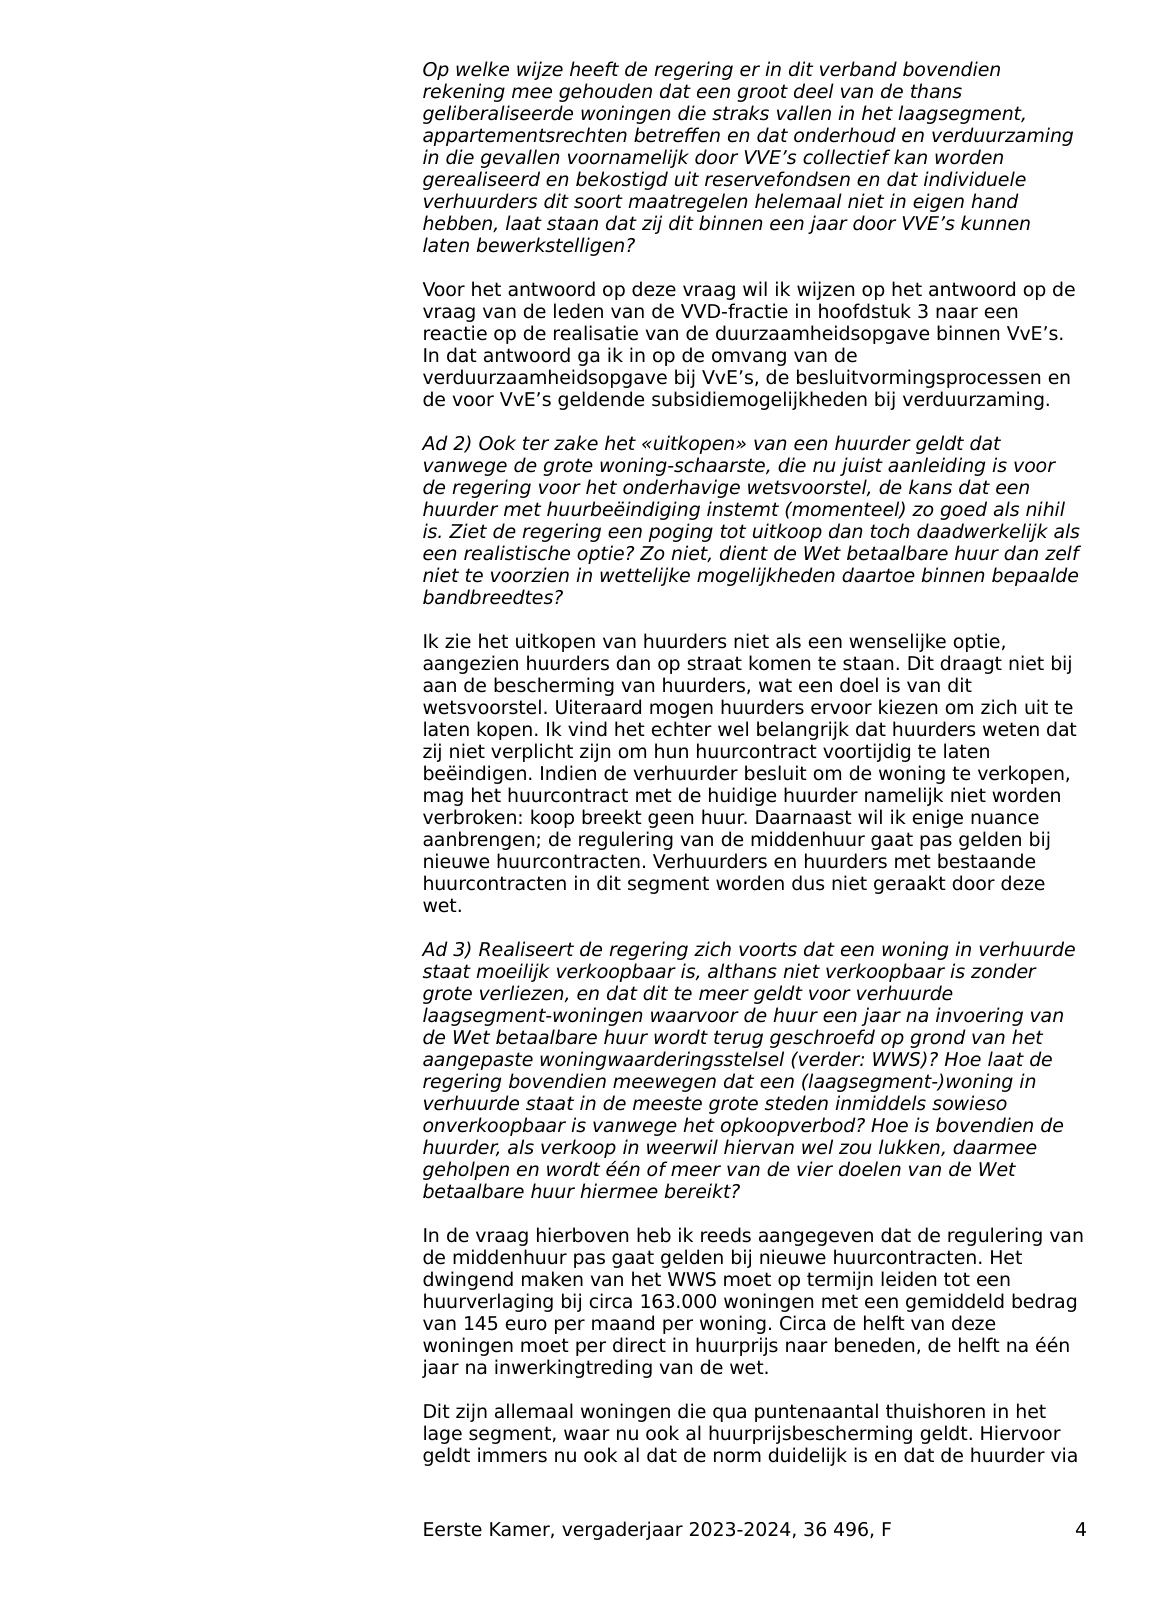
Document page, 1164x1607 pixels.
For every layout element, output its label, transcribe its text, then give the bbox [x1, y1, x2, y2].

text Ik zie het uitkopen van huurders niet als een wenselijke optie, aangezien huurders dan op straat komen te staan. Dit draagt niet bij aan de bescherming van huurders, wat een doel is van dit wetsvoorstel. Uiteraard mogen huurders ervoor kiezen om zich uit te laten kopen. Ik vind het echter wel belangrijk dat huurders weten dat zij niet verplicht zijn om hun huurcontract voortijdig te laten beëindigen. Indien de verhuurder besluit om de woning te verkopen, mag het huurcontract met de huidige huurder namelijk niet worden verbroken: koop breekt geen huur. Daarnaast wil ik enige nuance aanbrengen; de regulering van de middenhuur gaat pas gelden bij nieuwe huurcontracten. Verhuurders en huurders met bestaande huurcontracten in dit segment worden dus niet geraakt door deze wet. [422, 631, 1087, 917]
text Dit zijn allemaal woningen die qua puntenaantal thuishoren in het lage segment, waar nu ook al huurprijsbescherming geldt. Hiervoor geldt immers nu ook al dat de norm duidelijk is en dat de huurder via [422, 1401, 1087, 1467]
text Voor het antwoord op deze vraag wil ik wijzen op het antwoord op de vraag van de leden van de VVD-fractie in hoofdstuk 3 naar een reactie op de realisatie van de duurzaamheidsopgave binnen VvE’s. In dat antwoord ga ik in op de omvang van de verduurzaamheidsopgave bij VvE’s, de besluitvormingsprocessen en de voor VvE’s geldende subsidiemogelijkheden bij verduurzaming. [422, 279, 1087, 411]
text Op welke wijze heeft de regering er in dit verband bovendien rekening mee gehouden dat een groot deel van de thans geliberaliseerde woningen die straks vallen in het laagsegment, appartementsrechten betreffen en dat onderhoud en verduurzaming in die gevallen voornamelijk door VVE’s collectief kan worden gerealiseerd en bekostigd uit reservefondsen en dat individuele verhuurders dit soort maatregelen helemaal niet in eigen hand hebben, laat staan dat zij dit binnen een jaar door VVE’s kunnen laten bewerkstelligen? [422, 59, 1087, 257]
text Ad 2) Ook ter zake het «uitkopen» van een huurder geldt dat vanwege de grote woning-schaarste, die nu juist aanleiding is voor de regering voor het onderhavige wetsvoorstel, de kans dat een huurder met huurbeëindiging instemt (momenteel) zo goed als nihil is. Ziet de regering een poging tot uitkoop dan toch daadwerkelijk als een realistische optie? Zo niet, dient de Wet betaalbare huur dan zelf niet te voorzien in wettelijke mogelijkheden daartoe binnen bepaalde bandbreedtes? [422, 433, 1087, 609]
text Ad 3) Realiseert de regering zich voorts dat een woning in verhuurde staat moeilijk verkoopbaar is, althans niet verkoopbaar is zonder grote verliezen, en dat dit te meer geldt voor verhuurde laagsegment-woningen waarvoor de huur een jaar na invoering van de Wet betaalbare huur wordt terug geschroefd op grond van het aangepaste woningwaarderingsstelsel (verder: WWS)? Hoe laat de regering bovendien meewegen dat een (laagsegment-)woning in verhuurde staat in de meeste grote steden inmiddels sowieso onverkoopbaar is vanwege het opkoopverbod? Hoe is bovendien de huurder, als verkoop in weerwil hiervan wel zou lukken, daarmee geholpen en wordt één of meer van de vier doelen van de Wet betaalbare huur hiermee bereikt? [422, 939, 1087, 1203]
text In de vraag hierboven heb ik reeds aangegeven dat de regulering van de middenhuur pas gaat gelden bij nieuwe huurcontracten. Het dwingend maken van het WWS moet op termijn leiden tot een huurverlaging bij circa 163.000 woningen met een gemiddeld bedrag van 145 euro per maand per woning. Circa de helft van deze woningen moet per direct in huurprijs naar beneden, de helft na één jaar na inwerkingtreding van de wet. [422, 1225, 1087, 1379]
